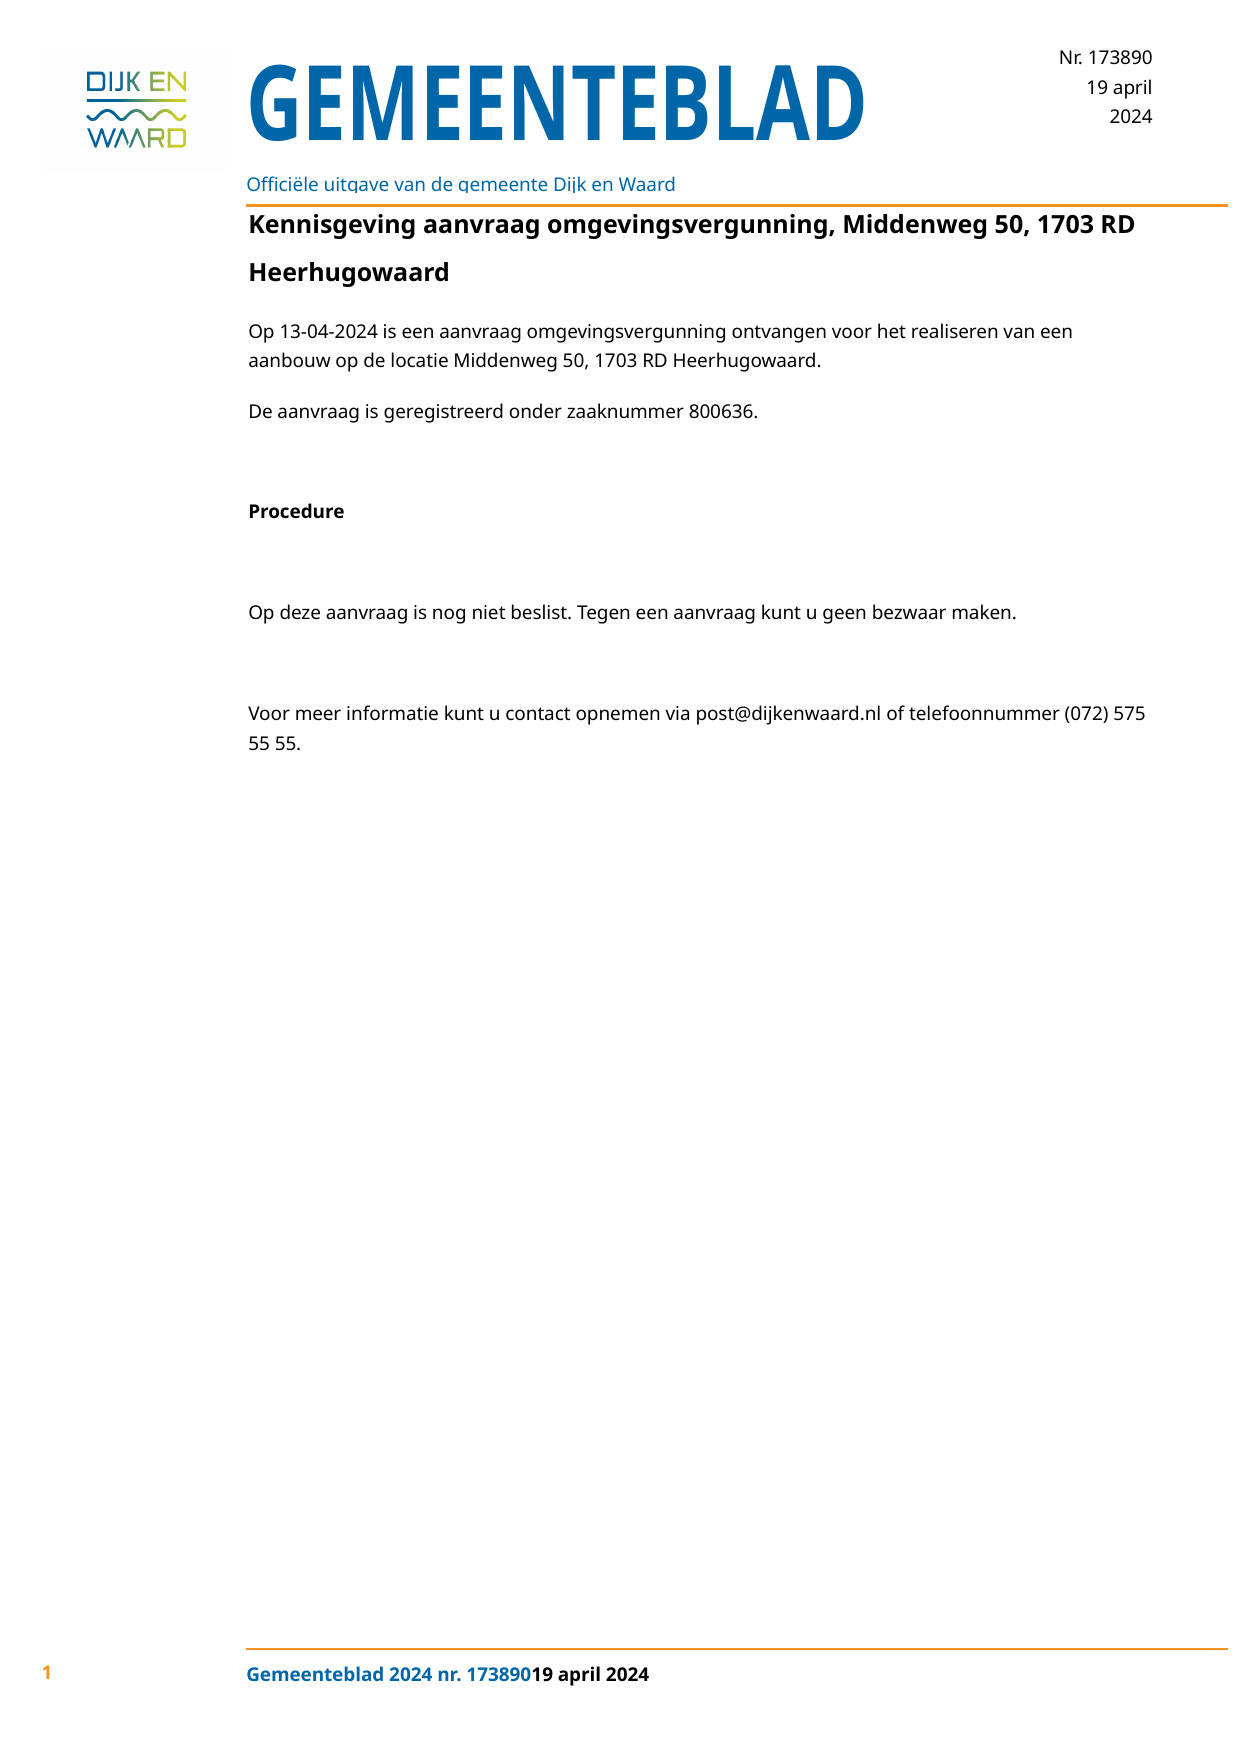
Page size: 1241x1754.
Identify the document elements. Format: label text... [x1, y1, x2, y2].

picture [41, 47, 231, 172]
text Kennisgeving aanvraag omgevingsvergunning, Middenweg 50, 1703 RD Heerhugowaard [248, 207, 1152, 288]
text De aanvraag is geregistreerd onder zaaknummer 800636. [248, 398, 1152, 424]
text Op 13-04-2024 is een aanvraag omgevingsvergunning ontvangen voor het realiseren van een aanbouw op de locatie Middenweg 50, 1703 RD Heerhugowaard. [248, 318, 1152, 373]
text Voor meer informatie kunt u contact opnemen via post@dijkenwaard.nl of telefoonnummer (072) 575 55 55. [248, 700, 1152, 756]
text Op deze aanvraag is nog niet beslist. Tegen een aanvraag kunt u geen bezwaar maken. [248, 599, 1152, 625]
text Procedure [248, 499, 1152, 524]
